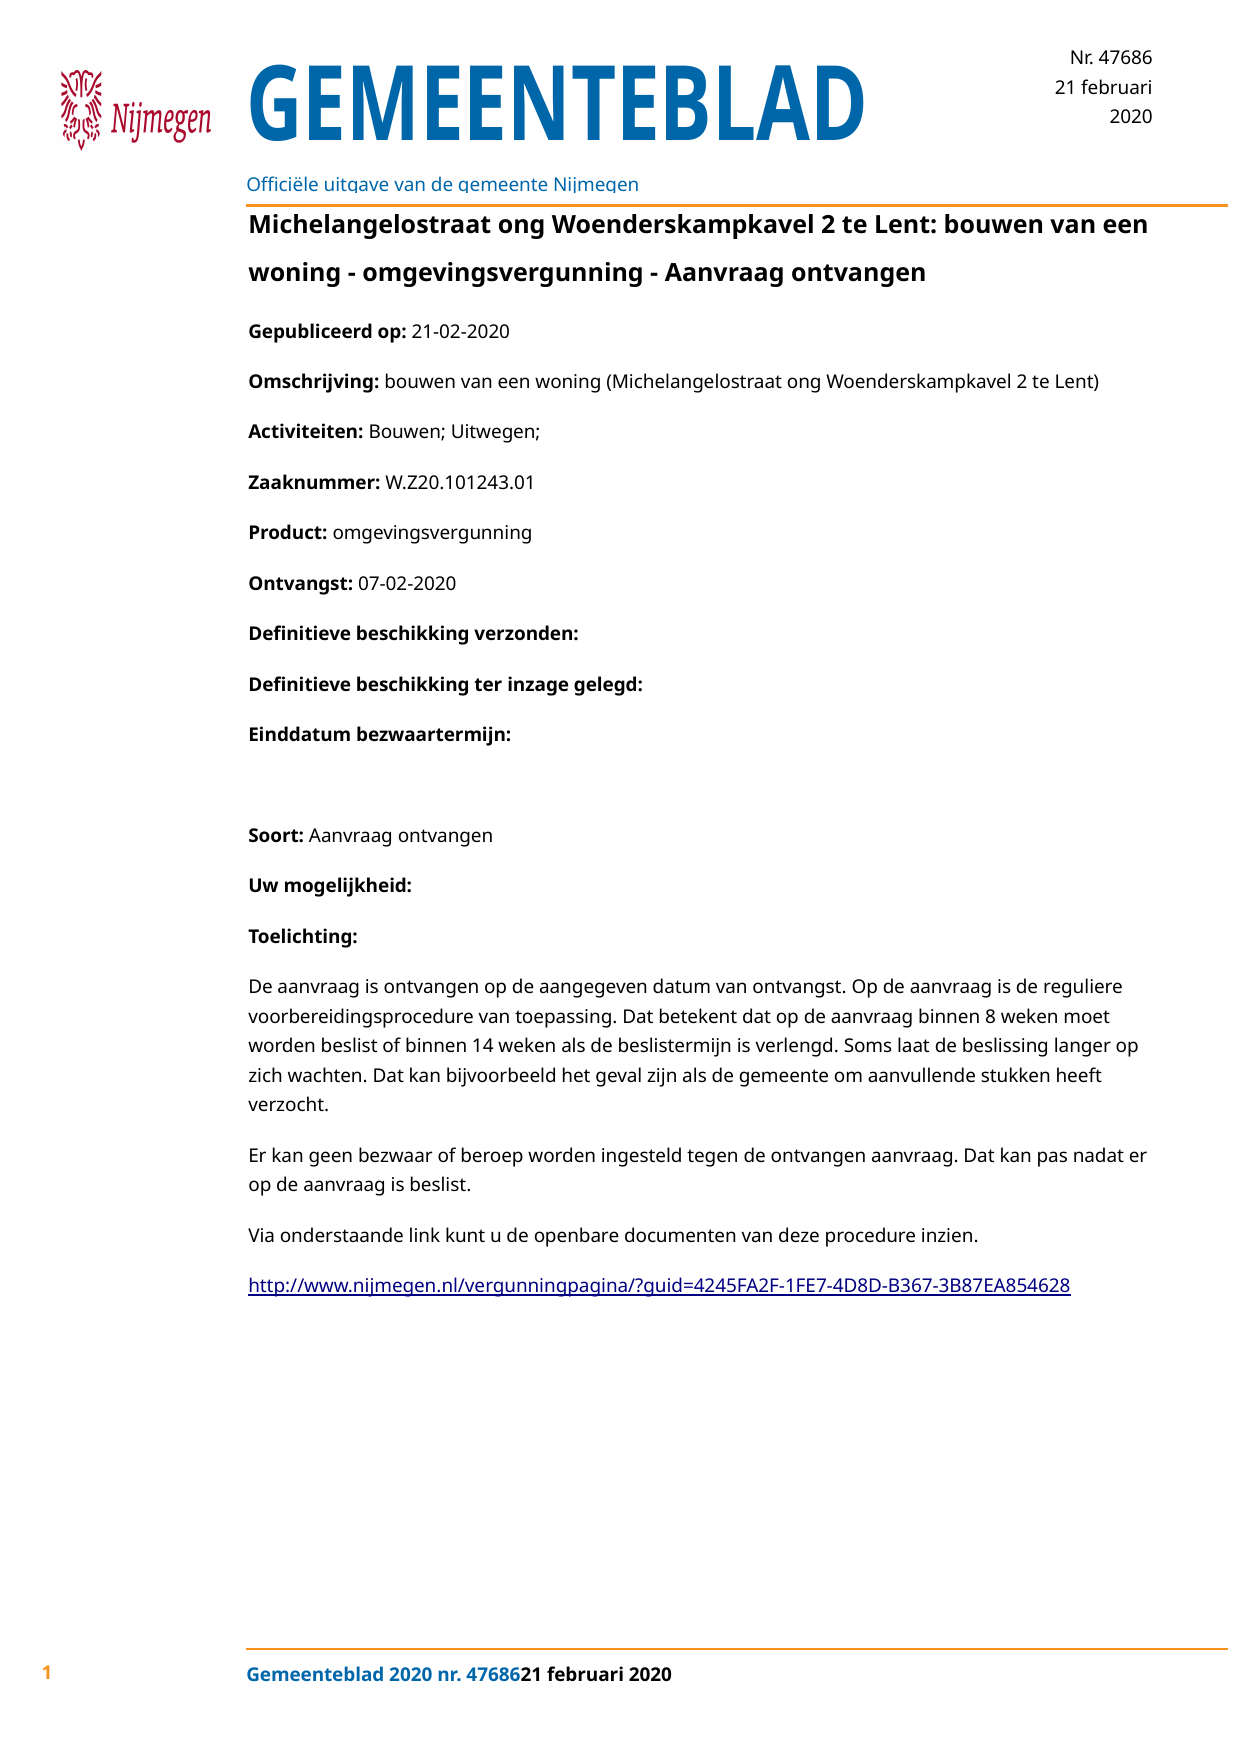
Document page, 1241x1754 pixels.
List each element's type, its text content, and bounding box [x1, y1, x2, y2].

text Einddatum bezwaartermijn: [248, 721, 1152, 747]
text Toelichting: [248, 923, 1152, 949]
text Zaaknummer: W.Z20.101243.01 [248, 469, 1152, 495]
text Michelangelostraat ong Woenderskampkavel 2 te Lent: bouwen van een woning - omgevingsvergunning - Aanvraag ontvangen [248, 207, 1152, 288]
text http://www.nijmegen.nl/vergunningpagina/?guid=4245FA2F-1FE7-4D8D-B367-3B87EA854628 [248, 1272, 1152, 1298]
text Soort: Aanvraag ontvangen [248, 822, 1152, 848]
text Via onderstaande link kunt u de openbare documenten van deze procedure inzien. [248, 1222, 1152, 1248]
text Er kan geen bezwaar of beroep worden ingesteld tegen de ontvangen aanvraag. Dat kan pas nadat er op de aanvraag is beslist. [248, 1142, 1152, 1197]
text Product: omgevingsvergunning [248, 519, 1152, 545]
text De aanvraag is ontvangen op de aangegeven datum van ontvangst. Op de aanvraag is de reguliere voorbereidingsprocedure van toepassing. Dat betekent dat op de aanvraag binnen 8 weken moet worden beslist of binnen 14 weken als de beslistermijn is verlengd. Soms laat de beslissing langer op zich wachten. Dat kan bijvoorbeeld het geval zijn als de gemeente om aanvullende stukken heeft verzocht. [248, 973, 1152, 1117]
picture [41, 47, 231, 172]
text Activiteiten: Bouwen; Uitwegen; [248, 419, 1152, 444]
text Ontvangst: 07-02-2020 [248, 570, 1152, 596]
text Definitieve beschikking ter inzage gelegd: [248, 671, 1152, 697]
text Gepubliceerd op: 21-02-2020 [248, 318, 1152, 344]
text Omschrijving: bouwen van een woning (Michelangelostraat ong Woenderskampkavel 2 te Lent) [248, 368, 1152, 394]
text Uw mogelijkheid: [248, 872, 1152, 898]
text Definitieve beschikking verzonden: [248, 620, 1152, 646]
